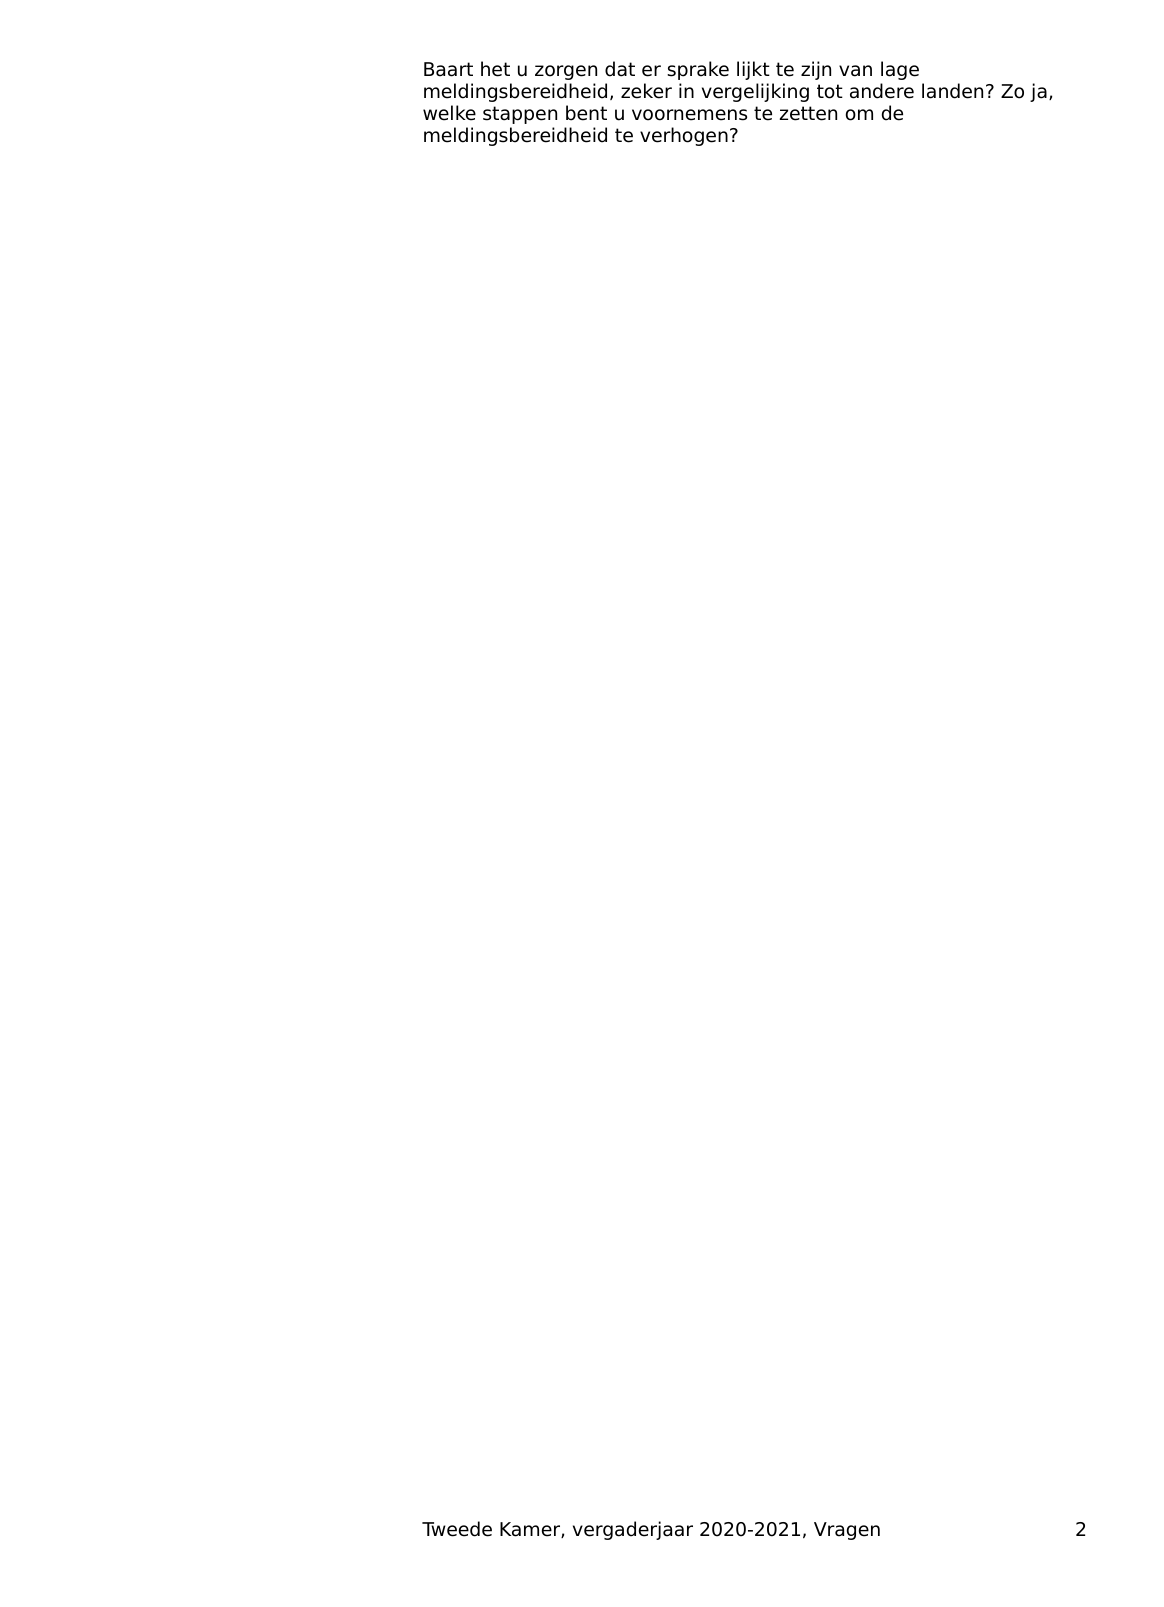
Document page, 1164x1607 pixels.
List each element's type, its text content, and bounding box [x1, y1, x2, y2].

text Baart het u zorgen dat er sprake lijkt te zijn van lage meldingsbereidheid, zeker in vergelijking tot andere landen? Zo ja, welke stappen bent u voornemens te zetten om de meldingsbereidheid te verhogen? [422, 59, 1087, 147]
